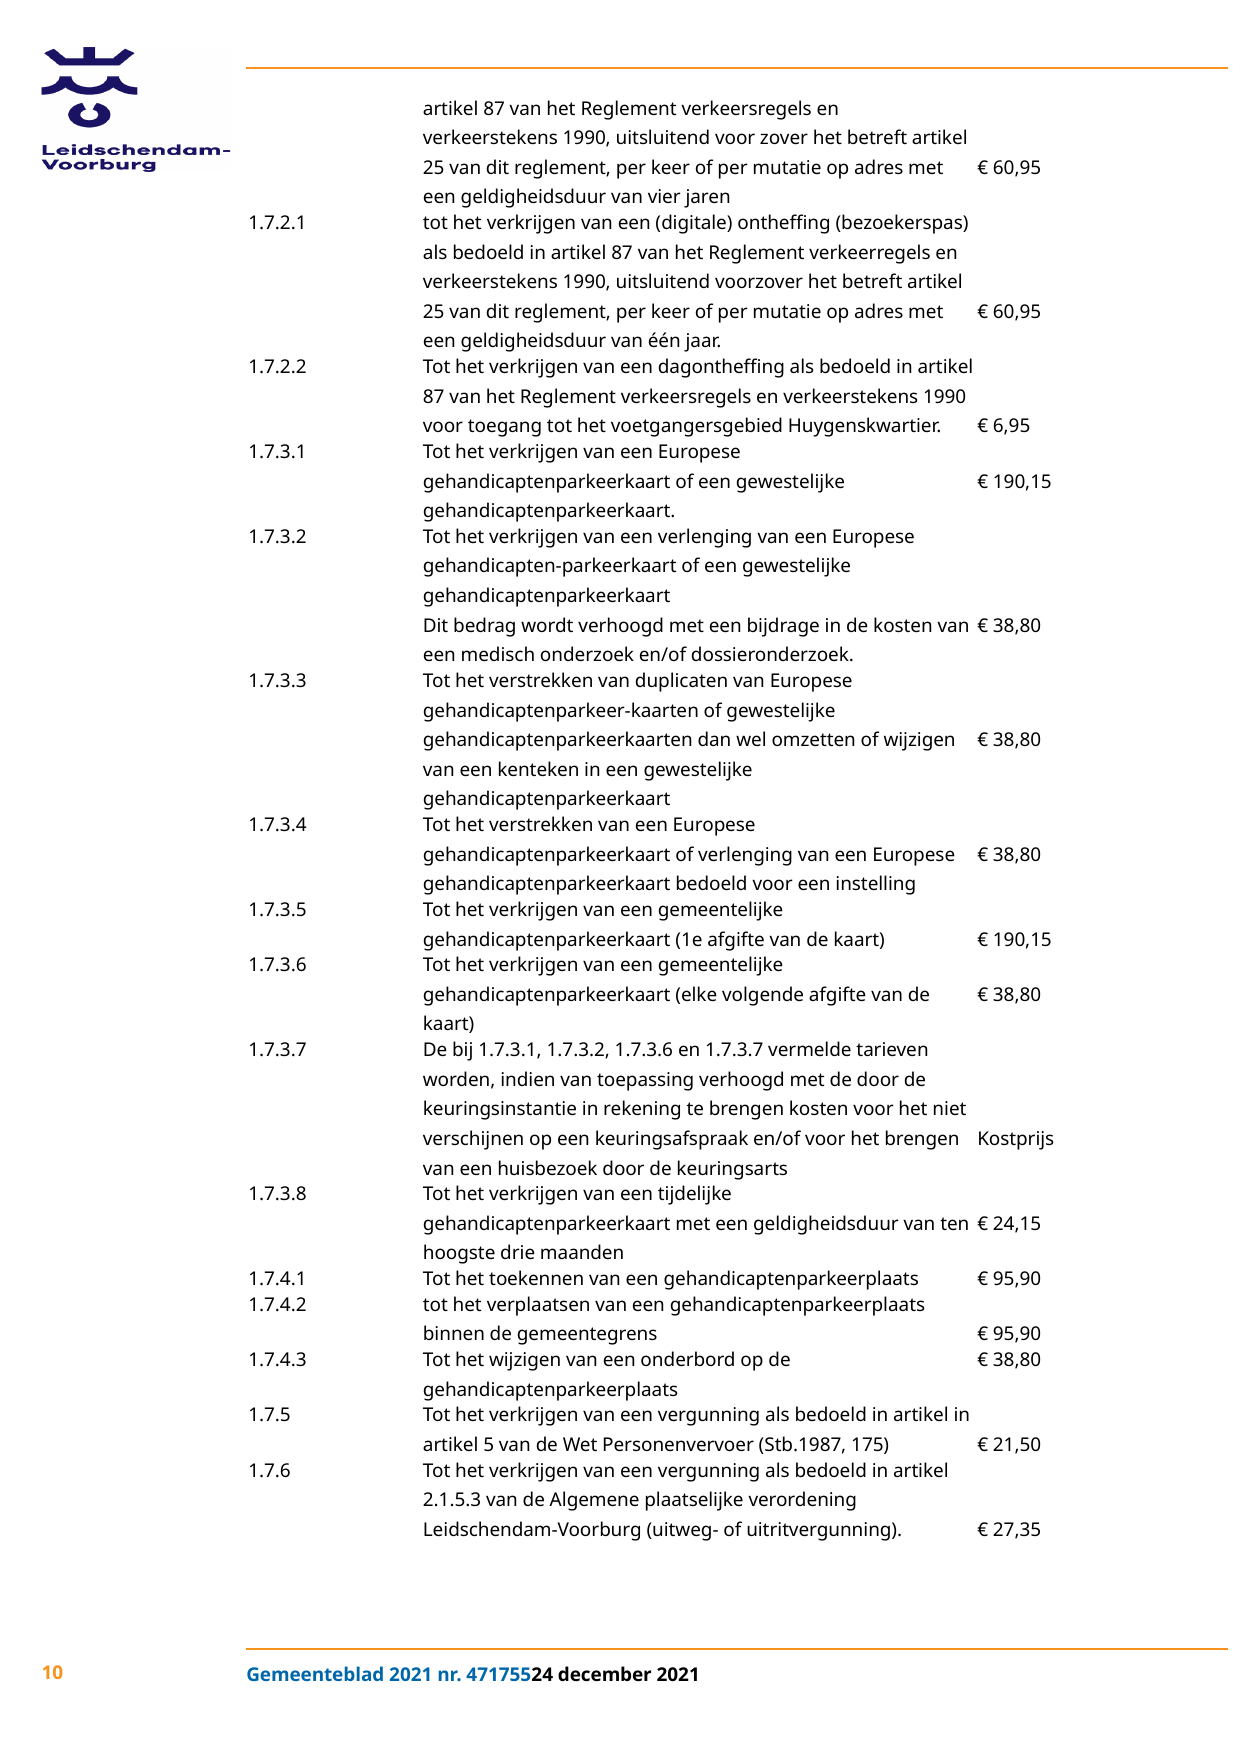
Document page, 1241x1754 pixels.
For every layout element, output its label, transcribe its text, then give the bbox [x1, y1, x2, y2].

table_cell Kostprijs [977, 1036, 1152, 1180]
table_cell 1.7.3.4 [248, 811, 423, 896]
table_cell Tot het verkrijgen van een gemeentelijke gehandicaptenparkeerkaart (elke volgende afgifte van de kaart) [423, 951, 977, 1036]
table_cell Tot het verkrijgen van een vergunning als bedoeld in artikel 2.1.5.3 van de Algemene plaatselijke verordening Leidschendam-Voorburg (uitweg- of uitritvergunning). [423, 1457, 977, 1542]
table_cell Tot het toekennen van een gehandicaptenparkeerplaats [423, 1265, 977, 1291]
table_cell Tot het verstrekken van duplicaten van Europese gehandicaptenparkeer-kaarten of gewestelijke gehandicaptenparkeerkaarten dan wel omzetten of wijzigen van een kenteken in een gewestelijke gehandicaptenparkeerkaart [423, 667, 977, 811]
table_cell € 38,80 [977, 811, 1152, 896]
table_cell 1.7.2.2 [248, 353, 423, 438]
table_cell € 24,15 [977, 1180, 1152, 1265]
table_cell € 6,95 [977, 353, 1152, 438]
table_cell € 38,80 [977, 667, 1152, 811]
table_cell Tot het verstrekken van een Europese gehandicaptenparkeerkaart of verlenging van een Europese gehandicaptenparkeerkaart bedoeld voor een instelling [423, 811, 977, 896]
table_cell € 190,15 [977, 896, 1152, 951]
table_cell € 60,95 [977, 95, 1152, 209]
table_cell € 60,95 [977, 209, 1152, 353]
table_cell 1.7.3.7 [248, 1036, 423, 1180]
table_cell 1.7.3.2 [248, 523, 423, 667]
table_cell 1.7.3.5 [248, 896, 423, 951]
table_cell 1.7.2.1 [248, 209, 423, 353]
table_cell 1.7.5 [248, 1402, 423, 1457]
table_cell 1.7.3.6 [248, 951, 423, 1036]
table_cell € 38,80 [977, 1346, 1152, 1402]
table_cell € 95,90 [977, 1291, 1152, 1346]
table_cell De bij 1.7.3.1, 1.7.3.2, 1.7.3.6 en 1.7.3.7 vermelde tarieven worden, indien van toepassing verhoogd met de door de keuringsinstantie in rekening te brengen kosten voor het niet verschijnen op een keuringsafspraak en/of voor het brengen van een huisbezoek door de keuringsarts [423, 1036, 977, 1180]
table_cell € 38,80 [977, 523, 1152, 667]
table_cell Tot het verkrijgen van een Europese gehandicaptenparkeerkaart of een gewestelijke gehandicaptenparkeerkaart. [423, 438, 977, 523]
table_cell Tot het verkrijgen van een gemeentelijke gehandicaptenparkeerkaart (1e afgifte van de kaart) [423, 896, 977, 951]
picture [41, 47, 231, 172]
table_cell € 38,80 [977, 951, 1152, 1036]
table_cell Tot het verkrijgen van een dagontheffing als bedoeld in artikel 87 van het Reglement verkeersregels en verkeerstekens 1990 voor toegang tot het voetgangersgebied Huygenskwartier. [423, 353, 977, 438]
table_cell € 21,50 [977, 1402, 1152, 1457]
table_cell € 190,15 [977, 438, 1152, 523]
table_cell artikel 87 van het Reglement verkeersregels en verkeerstekens 1990, uitsluitend voor zover het betreft artikel 25 van dit reglement, per keer of per mutatie op adres met een geldigheidsduur van vier jaren [423, 95, 977, 209]
table_cell tot het verkrijgen van een (digitale) ontheffing (bezoekerspas) als bedoeld in artikel 87 van het Reglement verkeerregels en verkeerstekens 1990, uitsluitend voorzover het betreft artikel 25 van dit reglement, per keer of per mutatie op adres met een geldigheidsduur van één jaar. [423, 209, 977, 353]
table_cell [248, 95, 423, 209]
table_cell Tot het verkrijgen van een verlenging van een Europese gehandicapten-parkeerkaart of een gewestelijke gehandicaptenparkeerkaart Dit bedrag wordt verhoogd met een bijdrage in de kosten van een medisch onderzoek en/of dossieronderzoek. [423, 523, 977, 667]
table_cell 1.7.6 [248, 1457, 423, 1542]
table_cell 1.7.4.2 [248, 1291, 423, 1346]
table_cell Tot het verkrijgen van een tijdelijke gehandicaptenparkeerkaart met een geldigheidsduur van ten hoogste drie maanden [423, 1180, 977, 1265]
table_cell tot het verplaatsen van een gehandicaptenparkeerplaats binnen de gemeentegrens [423, 1291, 977, 1346]
table_cell 1.7.4.1 [248, 1265, 423, 1291]
table_cell 1.7.4.3 [248, 1346, 423, 1402]
table_cell 1.7.3.3 [248, 667, 423, 811]
table_cell 1.7.3.8 [248, 1180, 423, 1265]
table_cell Tot het wijzigen van een onderbord op de gehandicaptenparkeerplaats [423, 1346, 977, 1402]
table_cell Tot het verkrijgen van een vergunning als bedoeld in artikel in artikel 5 van de Wet Personenvervoer (Stb.1987, 175) [423, 1402, 977, 1457]
table_cell 1.7.3.1 [248, 438, 423, 523]
table_cell € 95,90 [977, 1265, 1152, 1291]
table_cell € 27,35 [977, 1457, 1152, 1542]
